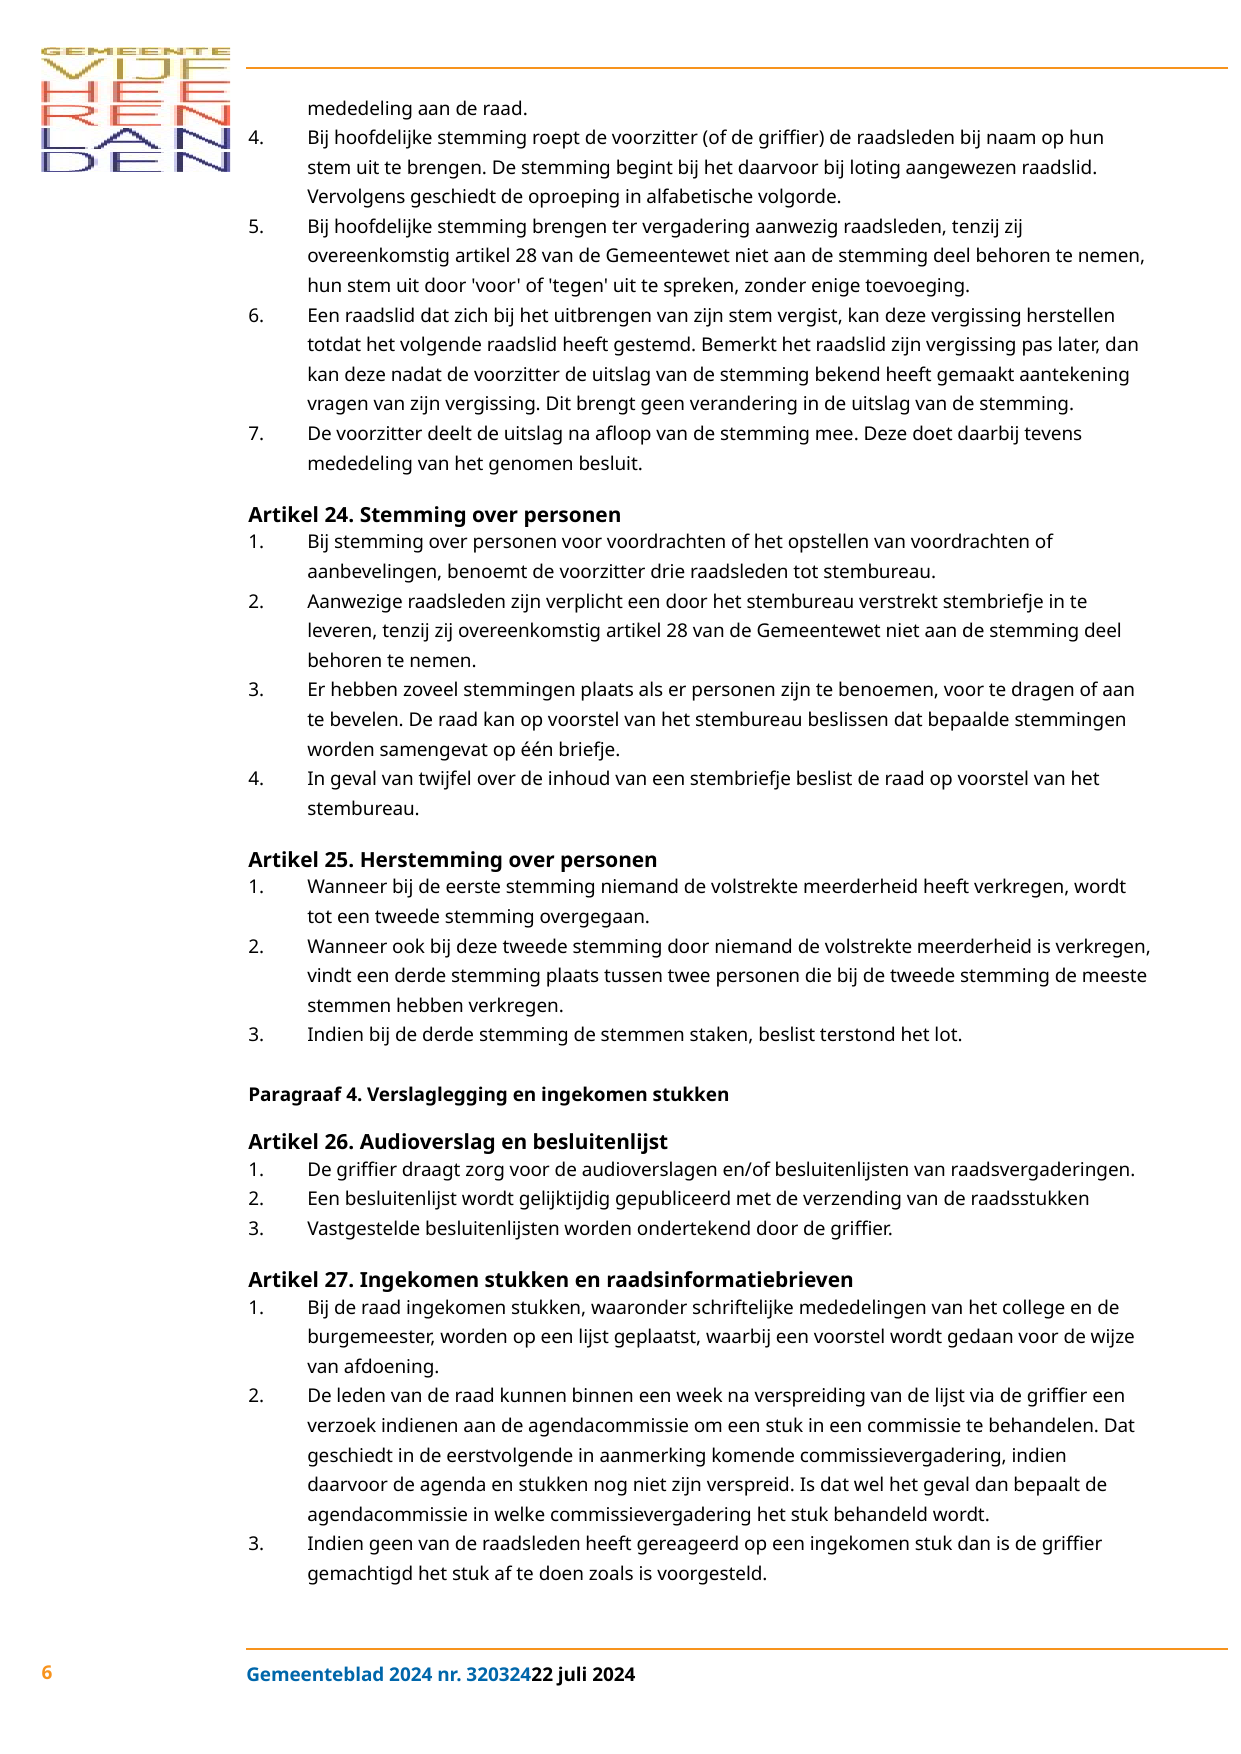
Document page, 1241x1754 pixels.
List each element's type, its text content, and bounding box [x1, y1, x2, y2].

text Artikel 26. Audioverslag en besluitenlijst [248, 1127, 1152, 1156]
list Indien bij de derde stemming de stemmen staken, beslist terstond het lot. [248, 1022, 1152, 1047]
list Bij hoofdelijke stemming roept de voorzitter (of de griffier) de raadsleden bij naam op hun stem uit te brengen. De stemming begint bij het daarvoor bij loting aangewezen raadslid. Vervolgens geschiedt de oproeping in alfabetische volgorde. [248, 124, 1152, 209]
list Er hebben zoveel stemmingen plaats als er personen zijn te benoemen, voor te dragen of aan te bevelen. De raad kan op voorstel van het stembureau beslissen dat bepaalde stemmingen worden samengevat op één briefje. [248, 677, 1152, 761]
list De leden van de raad kunnen binnen een week na verspreiding van de lijst via de griffier een verzoek indienen aan de agendacommissie om een stuk in een commissie te behandelen. Dat geschiedt in de eerstvolgende in aanmerking komende commissievergadering, indien daarvoor de agenda en stukken nog niet zijn verspreid. Is dat wel het geval dan bepaalt de agendacommissie in welke commissievergadering het stuk behandeld wordt. [248, 1383, 1152, 1527]
list Vastgestelde besluitenlijsten worden ondertekend door de griffier. [248, 1215, 1152, 1241]
list Een besluitenlijst wordt gelijktijdig gepubliceerd met de verzending van de raadsstukken [248, 1185, 1152, 1211]
list Bij de raad ingekomen stukken, waaronder schriftelijke mededelingen van het college en de burgemeester, worden op een lijst geplaatst, waarbij een voorstel wordt gedaan voor de wijze van afdoening. [248, 1294, 1152, 1379]
text Artikel 24. Stemming over personen [248, 500, 1152, 529]
list Wanneer ook bij deze tweede stemming door niemand de volstrekte meerderheid is verkregen, vindt een derde stemming plaats tussen twee personen die bij de tweede stemming de meeste stemmen hebben verkregen. [248, 933, 1152, 1018]
list De griffier draagt zorg voor de audioverslagen en/of besluitenlijsten van raadsvergaderingen. [248, 1156, 1152, 1182]
list Bij stemming over personen voor voordrachten of het opstellen van voordrachten of aanbevelingen, benoemt de voorzitter drie raadsleden tot stembureau. [248, 529, 1152, 584]
list In geval van twijfel over de inhoud van een stembriefje beslist de raad op voorstel van het stembureau. [248, 765, 1152, 821]
picture [41, 47, 231, 172]
list Aanwezige raadsleden zijn verplicht een door het stembureau verstrekt stembriefje in te leveren, tenzij zij overeenkomstig artikel 28 van de Gemeentewet niet aan de stemming deel behoren te nemen. [248, 588, 1152, 673]
list Een raadslid dat zich bij het uitbrengen van zijn stem vergist, kan deze vergissing herstellen totdat het volgende raadslid heeft gestemd. Bemerkt het raadslid zijn vergissing pas later, dan kan deze nadat de voorzitter de uitslag van de stemming bekend heeft gemaakt aantekening vragen van zijn vergissing. Dit brengt geen verandering in de uitslag van de stemming. [248, 302, 1152, 416]
list Wanneer bij de eerste stemming niemand de volstrekte meerderheid heeft verkregen, wordt tot een tweede stemming overgegaan. [248, 874, 1152, 929]
text Paragraaf 4. Verslaglegging en ingekomen stukken [248, 1081, 1152, 1107]
text Artikel 25. Herstemming over personen [248, 845, 1152, 874]
list De voorzitter deelt de uitslag na afloop van de stemming mee. Deze doet daarbij tevens mededeling van het genomen besluit. [248, 420, 1152, 476]
list Bij hoofdelijke stemming brengen ter vergadering aanwezig raadsleden, tenzij zij overeenkomstig artikel 28 van de Gemeentewet niet aan de stemming deel behoren te nemen, hun stem uit door 'voor' of 'tegen' uit te spreken, zonder enige toevoeging. [248, 213, 1152, 298]
list mededeling aan de raad. [248, 95, 1152, 121]
list Indien geen van de raadsleden heeft gereageerd op een ingekomen stuk dan is de griffier gemachtigd het stuk af te doen zoals is voorgesteld. [248, 1531, 1152, 1586]
text Artikel 27. Ingekomen stukken en raadsinformatiebrieven [248, 1265, 1152, 1294]
